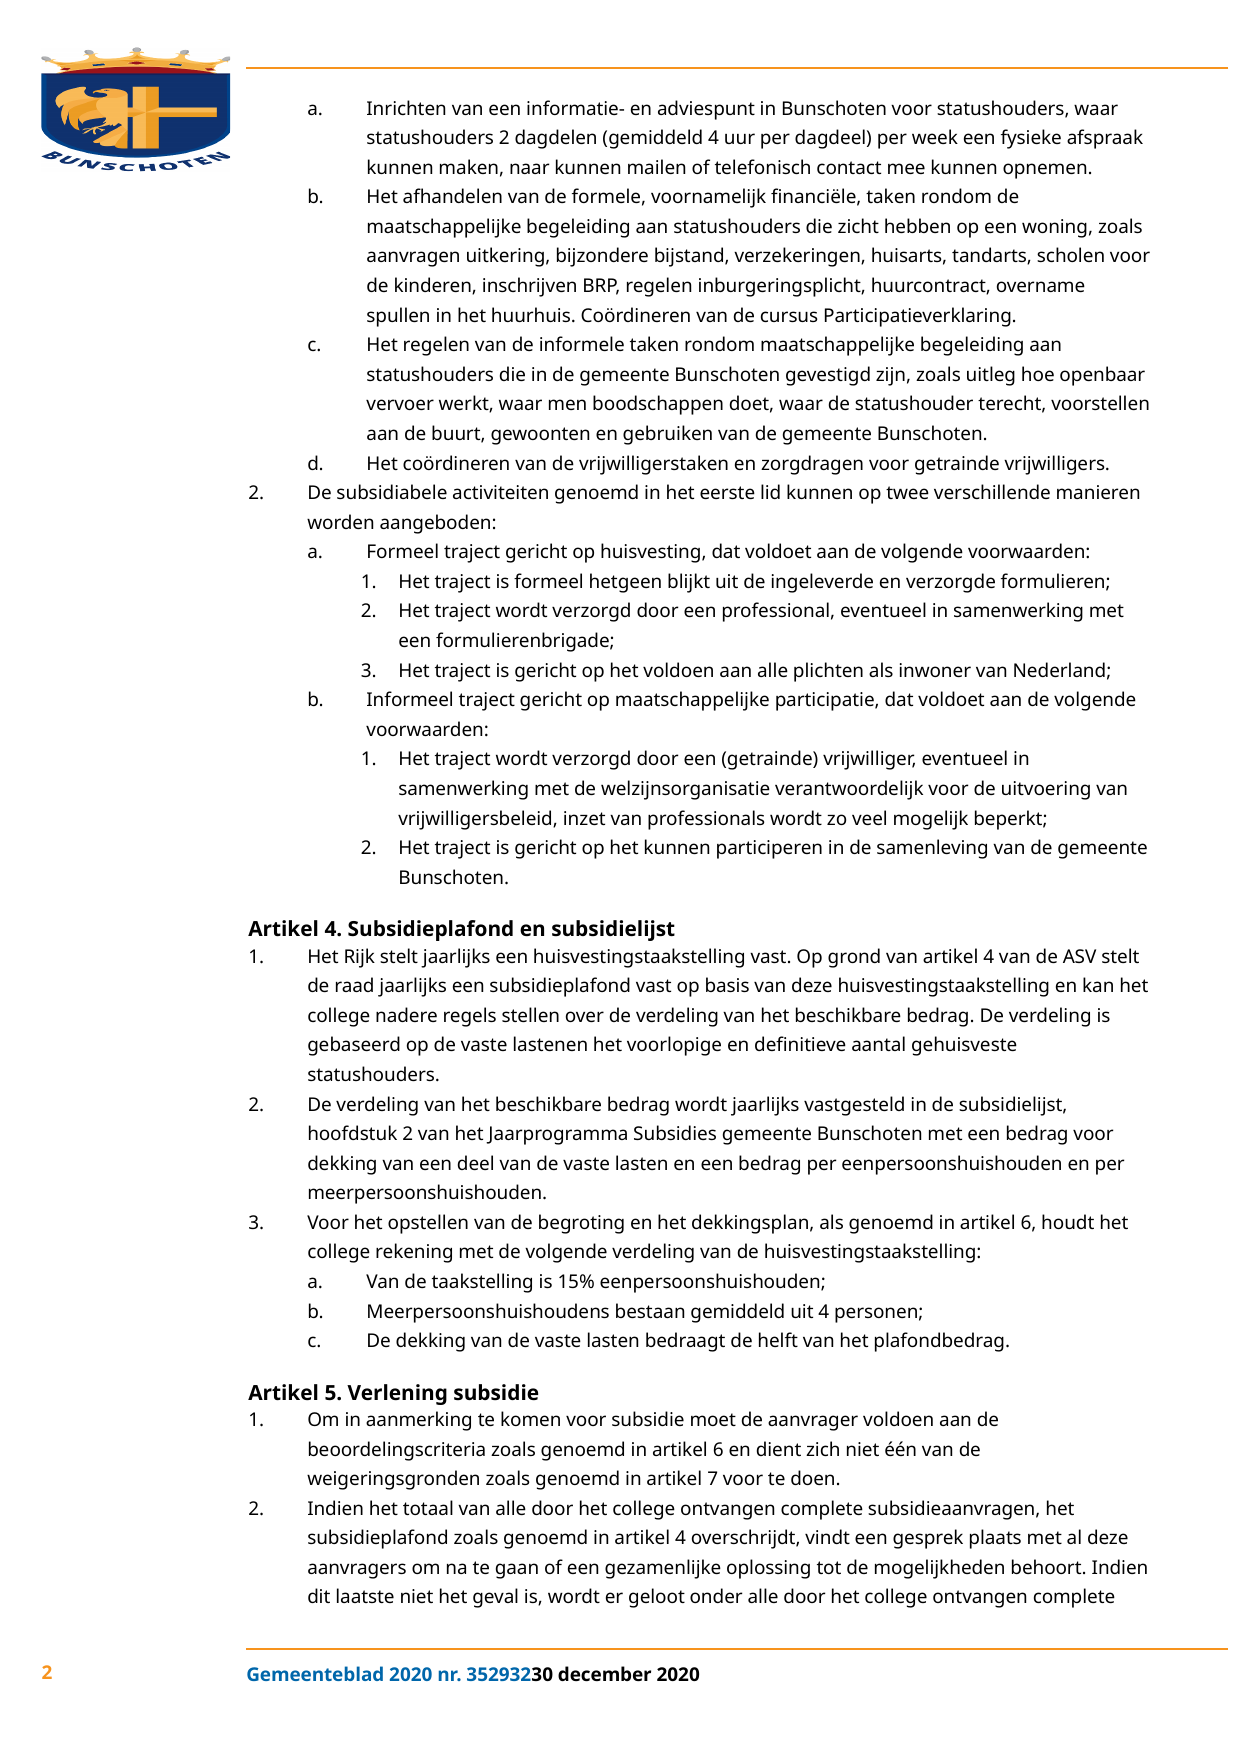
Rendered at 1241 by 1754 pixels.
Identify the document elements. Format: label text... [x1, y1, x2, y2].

list Indien het totaal van alle door het college ontvangen complete subsidieaanvragen, het subsidieplafond zoals genoemd in artikel 4 overschrijdt, vindt een gesprek plaats met al deze aanvragers om na te gaan of een gezamenlijke oplossing tot de mogelijkheden behoort. Indien dit laatste niet het geval is, wordt er geloot onder alle door het college ontvangen complete [248, 1495, 1152, 1609]
list De dekking van de vaste lasten bedraagt de helft van het plafondbedrag. [307, 1327, 1152, 1353]
text Artikel 4. Subsidieplafond en subsidielijst [248, 914, 1152, 943]
list Inrichten van een informatie- en adviespunt in Bunschoten voor statushouders, waar statushouders 2 dagdelen (gemiddeld 4 uur per dagdeel) per week een fysieke afspraak kunnen maken, naar kunnen mailen of telefonisch contact mee kunnen opnemen. [307, 95, 1152, 180]
picture [41, 47, 231, 172]
list Informeel traject gericht op maatschappelijke participatie, dat voldoet aan de volgende voorwaarden: [307, 686, 1152, 742]
list De subsidiabele activiteiten genoemd in het eerste lid kunnen op twee verschillende manieren worden aangeboden: [248, 479, 1152, 535]
list Voor het opstellen van de begroting en het dekkingsplan, als genoemd in artikel 6, houdt het college rekening met de volgende verdeling van de huisvestingstaakstelling: [248, 1209, 1152, 1264]
list Formeel traject gericht op huisvesting, dat voldoet aan de volgende voorwaarden: [307, 538, 1152, 564]
list Het traject is gericht op het voldoen aan alle plichten als inwoner van Nederland; [361, 657, 1152, 683]
list Het regelen van de informele taken rondom maatschappelijke begeleiding aan statushouders die in de gemeente Bunschoten gevestigd zijn, zoals uitleg hoe openbaar vervoer werkt, waar men boodschappen doet, waar de statushouder terecht, voorstellen aan de buurt, gewoonten en gebruiken van de gemeente Bunschoten. [307, 331, 1152, 446]
list Om in aanmerking te komen voor subsidie moet de aanvrager voldoen aan de beoordelingscriteria zoals genoemd in artikel 6 en dient zich niet één van de weigeringsgronden zoals genoemd in artikel 7 voor te doen. [248, 1406, 1152, 1491]
list Het traject wordt verzorgd door een (getrainde) vrijwilliger, eventueel in samenwerking met de welzijnsorganisatie verantwoordelijk voor de uitvoering van vrijwilligersbeleid, inzet van professionals wordt zo veel mogelijk beperkt; [361, 746, 1152, 831]
list Het coördineren van de vrijwilligerstaken en zorgdragen voor getrainde vrijwilligers. [307, 450, 1152, 476]
list Meerpersoonshuishoudens bestaan gemiddeld uit 4 personen; [307, 1298, 1152, 1323]
list Het traject wordt verzorgd door een professional, eventueel in samenwerking met een formulierenbrigade; [361, 598, 1152, 653]
text Artikel 5. Verlening subsidie [248, 1378, 1152, 1406]
list Van de taakstelling is 15% eenpersoonshuishouden; [307, 1268, 1152, 1294]
list De verdeling van het beschikbare bedrag wordt jaarlijks vastgesteld in de subsidielijst, hoofdstuk 2 van het Jaarprogramma Subsidies gemeente Bunschoten met een bedrag voor dekking van een deel van de vaste lasten en een bedrag per eenpersoonshuishouden en per meerpersoonshuishouden. [248, 1091, 1152, 1205]
list Het afhandelen van de formele, voornamelijk financiële, taken rondom de maatschappelijke begeleiding aan statushouders die zicht hebben op een woning, zoals aanvragen uitkering, bijzondere bijstand, verzekeringen, huisarts, tandarts, scholen voor de kinderen, inschrijven BRP, regelen inburgeringsplicht, huurcontract, overname spullen in het huurhuis. Coördineren van de cursus Participatieverklaring. [307, 183, 1152, 328]
list Het traject is formeel hetgeen blijkt uit de ingeleverde en verzorgde formulieren; [361, 568, 1152, 594]
list Het Rijk stelt jaarlijks een huisvestingstaakstelling vast. Op grond van artikel 4 van de ASV stelt de raad jaarlijks een subsidieplafond vast op basis van deze huisvestingstaakstelling en kan het college nadere regels stellen over de verdeling van het beschikbare bedrag. De verdeling is gebaseerd op de vaste lastenen het voorlopige en definitieve aantal gehuisveste statushouders. [248, 943, 1152, 1087]
list Het traject is gericht op het kunnen participeren in de samenleving van de gemeente Bunschoten. [361, 834, 1152, 890]
